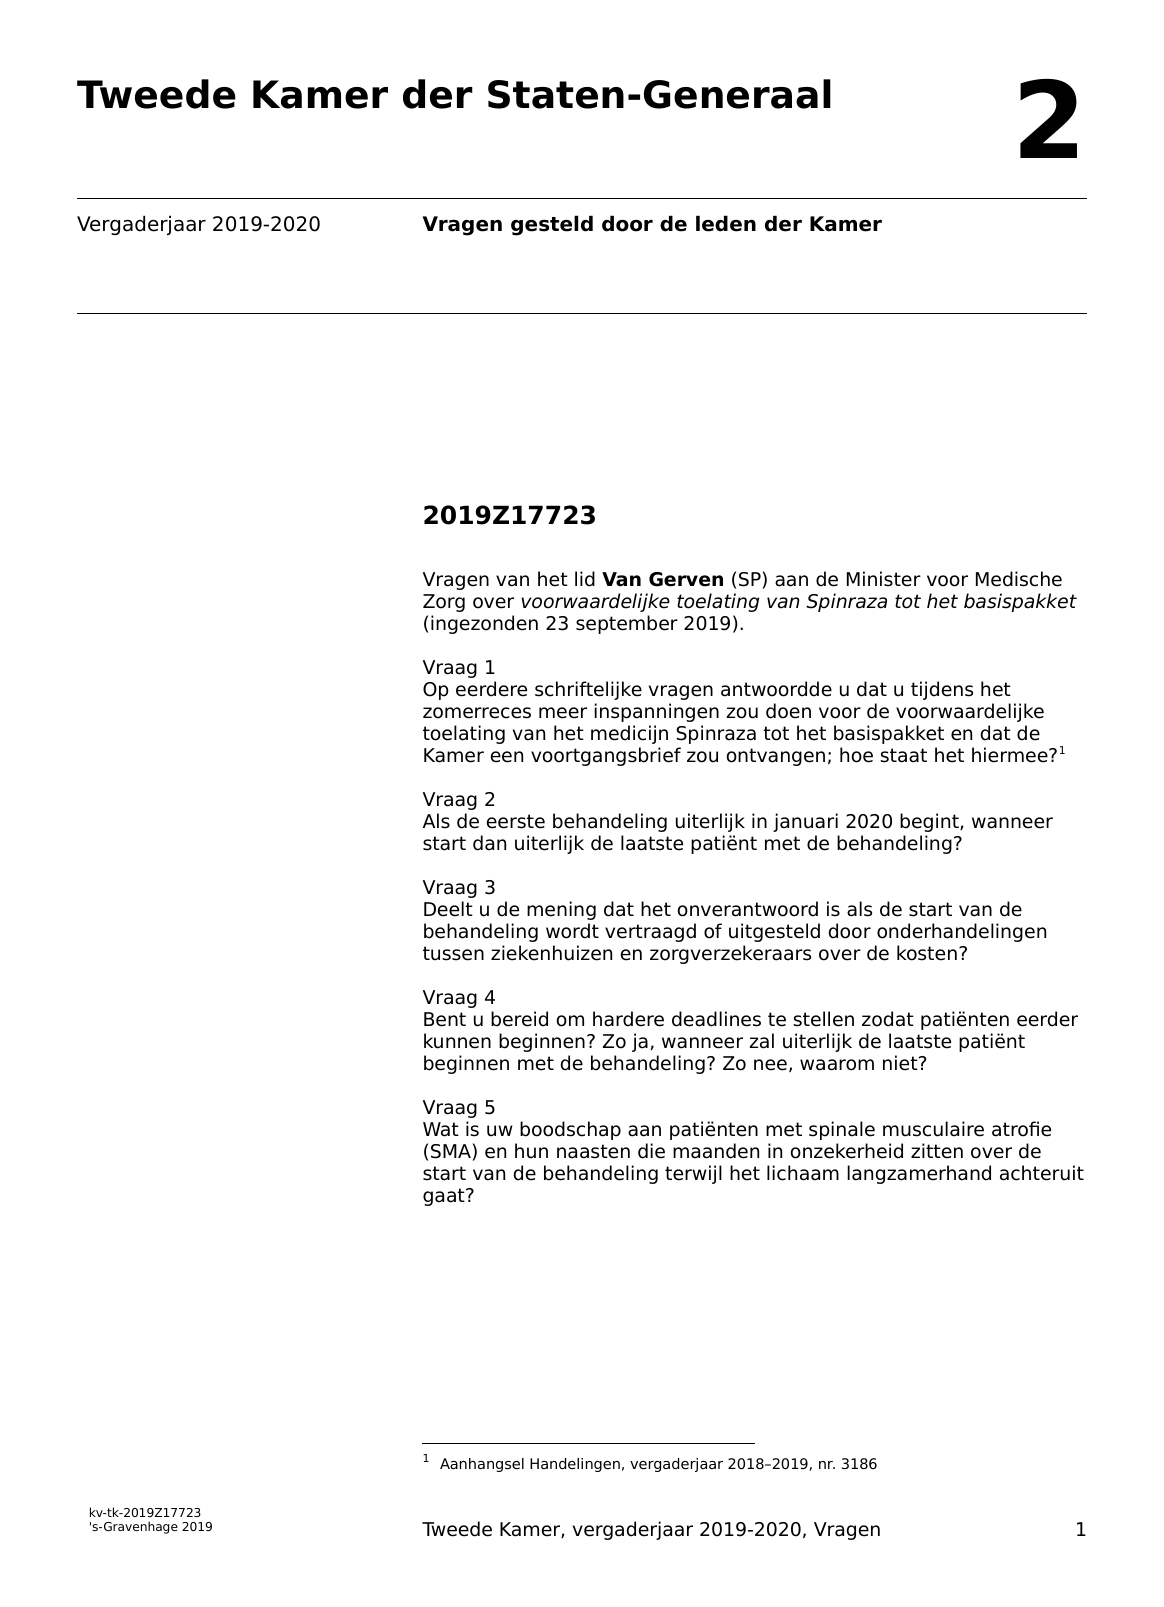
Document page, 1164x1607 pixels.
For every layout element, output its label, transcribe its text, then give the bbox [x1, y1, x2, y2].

table_header Tweede Kamer der Staten-Generaal [77, 59, 886, 198]
text Vraag 3 [422, 877, 1087, 899]
text Wat is uw boodschap aan patiënten met spinale musculaire atrofie (SMA) en hun naasten die maanden in onzekerheid zitten over de start van de behandeling terwijl het lichaam langzamerhand achteruit gaat? [422, 1119, 1087, 1207]
text Vraag 1 [422, 657, 1087, 679]
text Vraag 4 [422, 987, 1087, 1009]
text Deelt u de mening dat het onverantwoord is als de start van de behandeling wordt vertraagd of uitgesteld door onderhandelingen tussen ziekenhuizen en zorgverzekeraars over de kosten? [422, 899, 1087, 965]
text Vragen van het lid Van Gerven (SP) aan de Minister voor Medische Zorg over voorwaardelijke toelating van Spinraza tot het basispakket (ingezonden 23 september 2019). [422, 569, 1087, 635]
table_cell Vergaderjaar 2019-2020 [77, 199, 422, 313]
text kv-tk-2019Z17723 [88, 1506, 323, 1520]
text Vraag 5 [422, 1097, 1087, 1119]
table_cell Vragen gesteld door de leden der Kamer [422, 199, 1087, 313]
text Op eerdere schriftelijke vragen antwoordde u dat u tijdens het zomerreces meer inspanningen zou doen voor de voorwaardelijke toelating van het medicijn Spinraza tot het basispakket en dat de Kamer een voortgangsbrief zou ontvangen; hoe staat het hiermee? [422, 679, 1087, 767]
text Vraag 2 [422, 789, 1087, 811]
text Bent u bereid om hardere deadlines te stellen zodat patiënten eerder kunnen beginnen? Zo ja, wanneer zal uiterlijk de laatste patiënt beginnen met de behandeling? Zo nee, waarom niet? [422, 1009, 1087, 1075]
table_header 2 [886, 59, 1087, 198]
text Als de eerste behandeling uiterlijk in januari 2020 begint, wanneer start dan uiterlijk de laatste patiënt met de behandeling? [422, 811, 1087, 855]
text 's-Gravenhage 2019 [88, 1520, 323, 1534]
text 2019Z17723 [422, 501, 1087, 531]
text Aanhangsel Handelingen, vergaderjaar 2018–2019, nr. 3186 [422, 1452, 1087, 1474]
